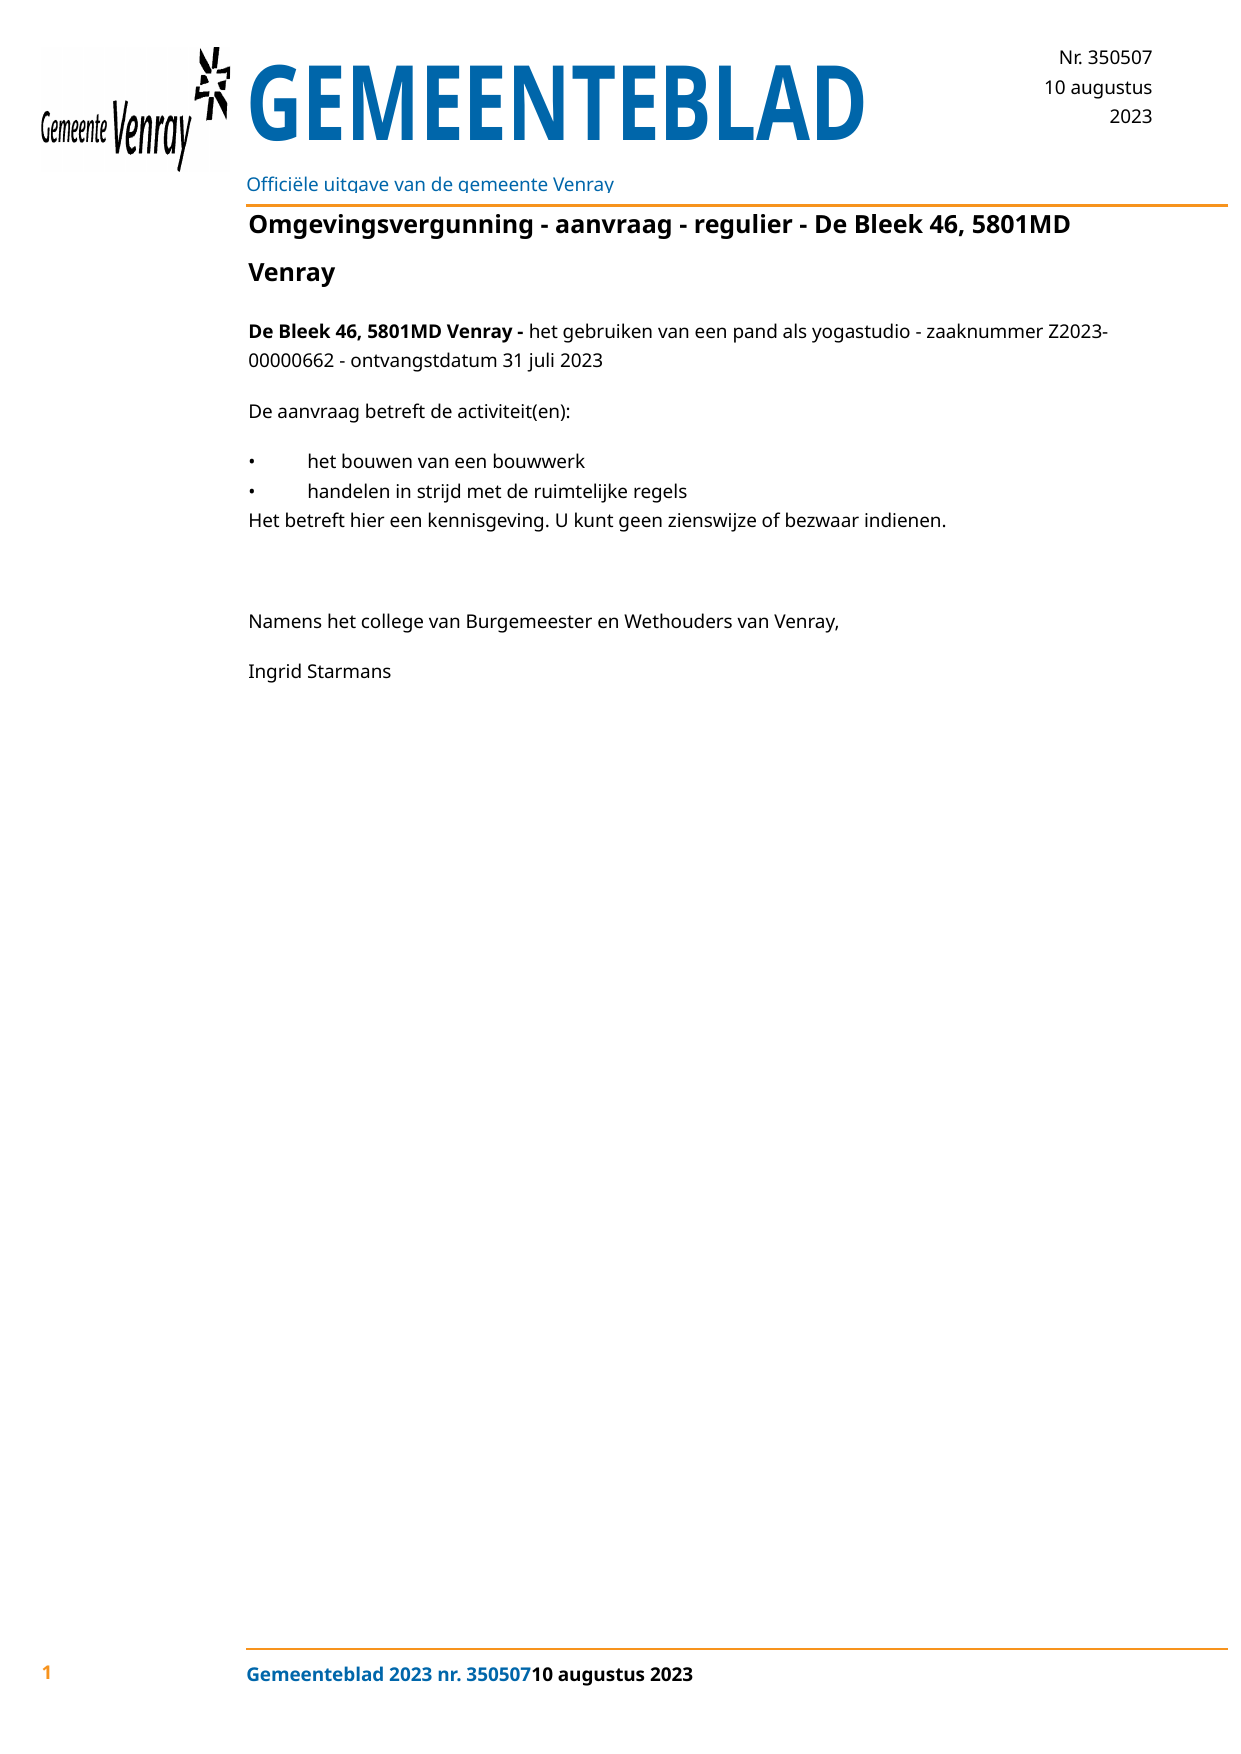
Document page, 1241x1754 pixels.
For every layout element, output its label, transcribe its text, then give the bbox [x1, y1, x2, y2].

list het bouwen van een bouwwerk [248, 448, 1152, 474]
text Het betreft hier een kennisgeving. U kunt geen zienswijze of bezwaar indienen. [248, 507, 1152, 533]
picture [41, 47, 231, 172]
text De Bleek 46, 5801MD Venray - het gebruiken van een pand als yogastudio - zaaknummer Z2023-00000662 - ontvangstdatum 31 juli 2023 [248, 318, 1152, 373]
text Ingrid Starmans [248, 659, 1152, 684]
text De aanvraag betreft de activiteit(en): [248, 398, 1152, 424]
text Namens het college van Burgemeester en Wethouders van Venray, [248, 608, 1152, 634]
text Omgevingsvergunning - aanvraag - regulier - De Bleek 46, 5801MD Venray [248, 207, 1152, 288]
list handelen in strijd met de ruimtelijke regels [248, 478, 1152, 504]
